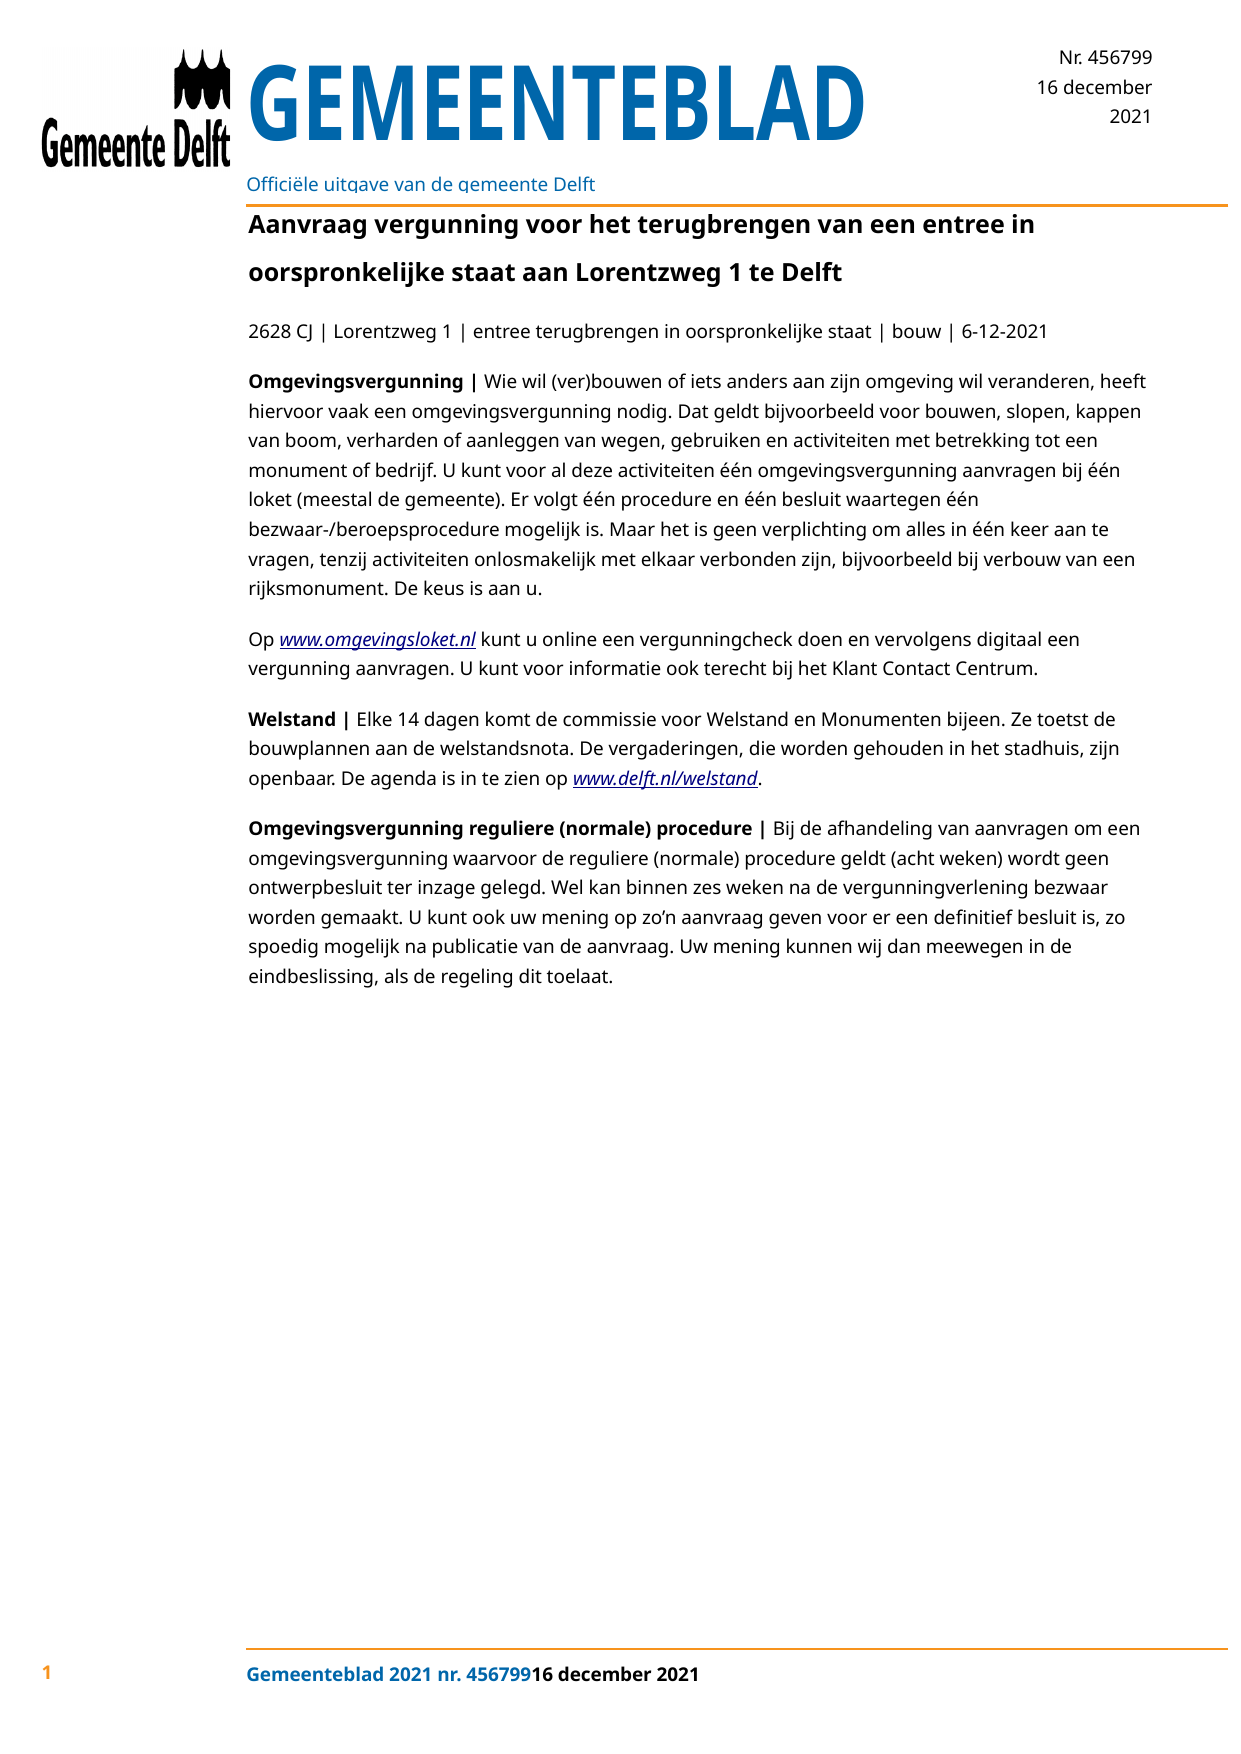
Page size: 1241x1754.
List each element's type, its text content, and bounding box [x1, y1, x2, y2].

text Omgevingsvergunning reguliere (normale) procedure | Bij de afhandeling van aanvragen om een omgevingsvergunning waarvoor de reguliere (normale) procedure geldt (acht weken) wordt geen ontwerpbesluit ter inzage gelegd. Wel kan binnen zes weken na de vergunningverlening bezwaar worden gemaakt. U kunt ook uw mening op zo’n aanvraag geven voor er een definitief besluit is, zo spoedig mogelijk na publicatie van de aanvraag. Uw mening kunnen wij dan meewegen in de eindbeslissing, als de regeling dit toelaat. [248, 815, 1152, 989]
text Omgevingsvergunning | Wie wil (ver)bouwen of iets anders aan zijn omgeving wil veranderen, heeft hiervoor vaak een omgevingsvergunning nodig. Dat geldt bijvoorbeeld voor bouwen, slopen, kappen van boom, verharden of aanleggen van wegen, gebruiken en activiteiten met betrekking tot een monument of bedrijf. U kunt voor al deze activiteiten één omgevingsvergunning aanvragen bij één loket (meestal de gemeente). Er volgt één procedure en één besluit waartegen één bezwaar-/beroepsprocedure mogelijk is. Maar het is geen verplichting om alles in één keer aan te vragen, tenzij activiteiten onlosmakelijk met elkaar verbonden zijn, bijvoorbeeld bij verbouw van een rijksmonument. De keus is aan u. [248, 368, 1152, 601]
picture [41, 47, 231, 172]
text Op www.omgevingsloket.nl kunt u online een vergunningcheck doen en vervolgens digitaal een vergunning aanvragen. U kunt voor informatie ook terecht bij het Klant Contact Centrum. [248, 626, 1152, 681]
text Aanvraag vergunning voor het terugbrengen van een entree in oorspronkelijke staat aan Lorentzweg 1 te Delft [248, 207, 1152, 288]
text 2628 CJ | Lorentzweg 1 | entree terugbrengen in oorspronkelijke staat | bouw | 6-12-2021 [248, 318, 1152, 344]
text Welstand | Elke 14 dagen komt de commissie voor Welstand en Monumenten bijeen. Ze toetst de bouwplannen aan de welstandsnota. De vergaderingen, die worden gehouden in het stadhuis, zijn openbaar. De agenda is in te zien op www.delft.nl/welstand. [248, 706, 1152, 791]
